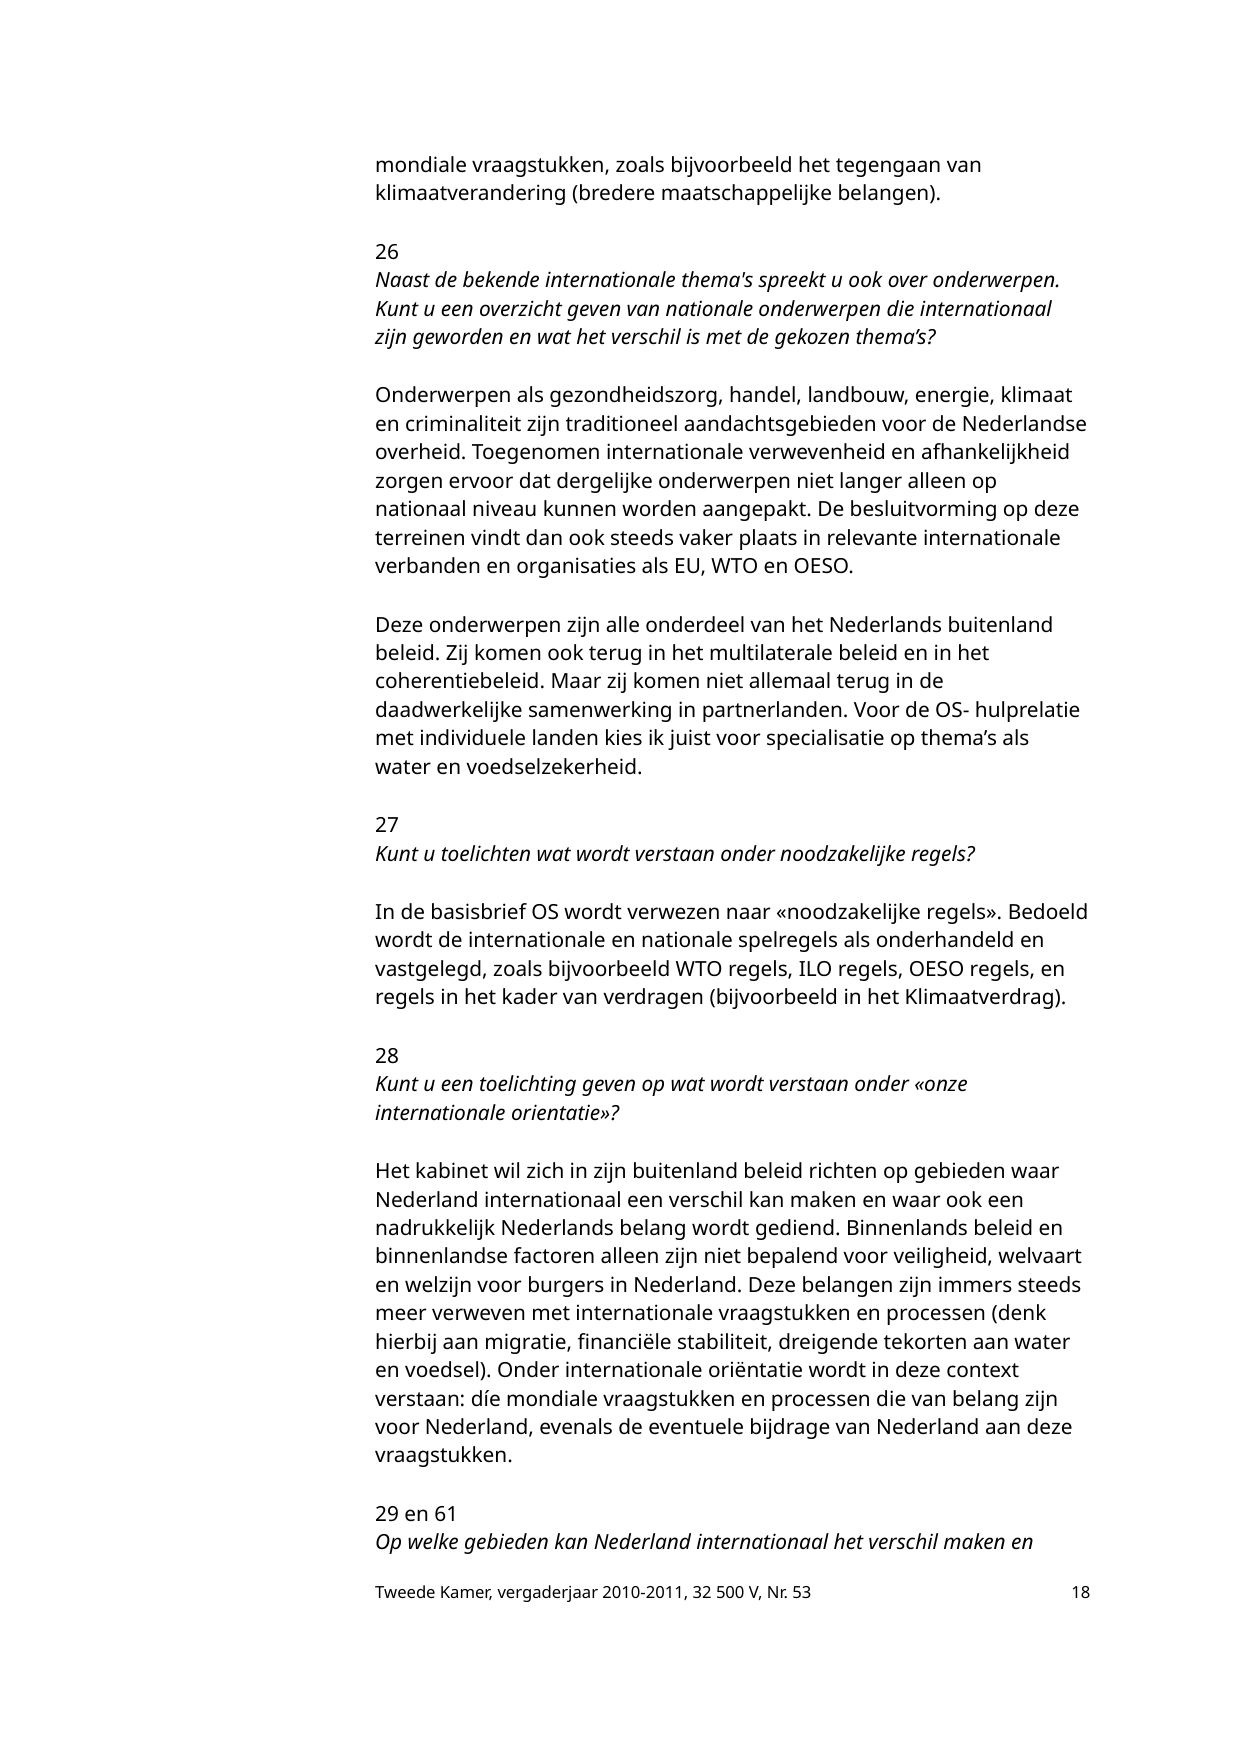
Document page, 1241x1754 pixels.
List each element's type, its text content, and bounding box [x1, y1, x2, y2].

text mondiale vraagstukken, zoals bijvoorbeeld het tegengaan van klimaatverandering (bredere maatschappelijke belangen). [375, 150, 1090, 207]
text 29 en 61 [375, 1499, 1090, 1527]
text Het kabinet wil zich in zijn buitenland beleid richten op gebieden waar Nederland internationaal een verschil kan maken en waar ook een nadrukkelijk Nederlands belang wordt gediend. Binnenlands beleid en binnenlandse factoren alleen zijn niet bepalend voor veiligheid, welvaart en welzijn voor burgers in Nederland. Deze belangen zijn immers steeds meer verweven met internationale vraagstukken en processen (denk hierbij aan migratie, financiële stabiliteit, dreigende tekorten aan water en voedsel). Onder internationale oriëntatie wordt in deze context verstaan: díe mondiale vraagstukken en processen die van belang zijn voor Nederland, evenals de eventuele bijdrage van Nederland aan deze vraagstukken. [375, 1156, 1090, 1469]
text In de basisbrief OS wordt verwezen naar «noodzakelijke regels». Bedoeld wordt de internationale en nationale spelregels als onderhandeld en vastgelegd, zoals bijvoorbeeld WTO regels, ILO regels, OESO regels, en regels in het kader van verdragen (bijvoorbeeld in het Klimaatverdrag). [375, 897, 1090, 1011]
text 26 [375, 237, 1090, 265]
text 27 [375, 810, 1090, 839]
text Onderwerpen als gezondheidszorg, handel, landbouw, energie, klimaat en criminaliteit zijn traditioneel aandachtsgebieden voor de Nederlandse overheid. Toegenomen internationale verwevenheid en afhankelijkheid zorgen ervoor dat dergelijke onderwerpen niet langer alleen op nationaal niveau kunnen worden aangepakt. De besluitvorming op deze terreinen vindt dan ook steeds vaker plaats in relevante internationale verbanden en organisaties als EU, WTO en OESO. [375, 381, 1090, 580]
text Kunt u toelichten wat wordt verstaan onder noodzakelijke regels? [375, 839, 1090, 867]
text Deze onderwerpen zijn alle onderdeel van het Nederlands buitenland beleid. Zij komen ook terug in het multilaterale beleid en in het coherentiebeleid. Maar zij komen niet allemaal terug in de daadwerkelijke samenwerking in partnerlanden. Voor de OS- hulprelatie met individuele landen kies ik juist voor specialisatie op thema’s als water en voedselzekerheid. [375, 610, 1090, 780]
text Kunt u een toelichting geven op wat wordt verstaan onder «onze internationale orientatie»? [375, 1069, 1090, 1126]
text Naast de bekende internationale thema's spreekt u ook over onderwerpen. Kunt u een overzicht geven van nationale onderwerpen die internationaal zijn geworden en wat het verschil is met de gekozen thema’s? [375, 265, 1090, 351]
text 28 [375, 1041, 1090, 1069]
text Op welke gebieden kan Nederland internationaal het verschil maken en [375, 1527, 1090, 1556]
